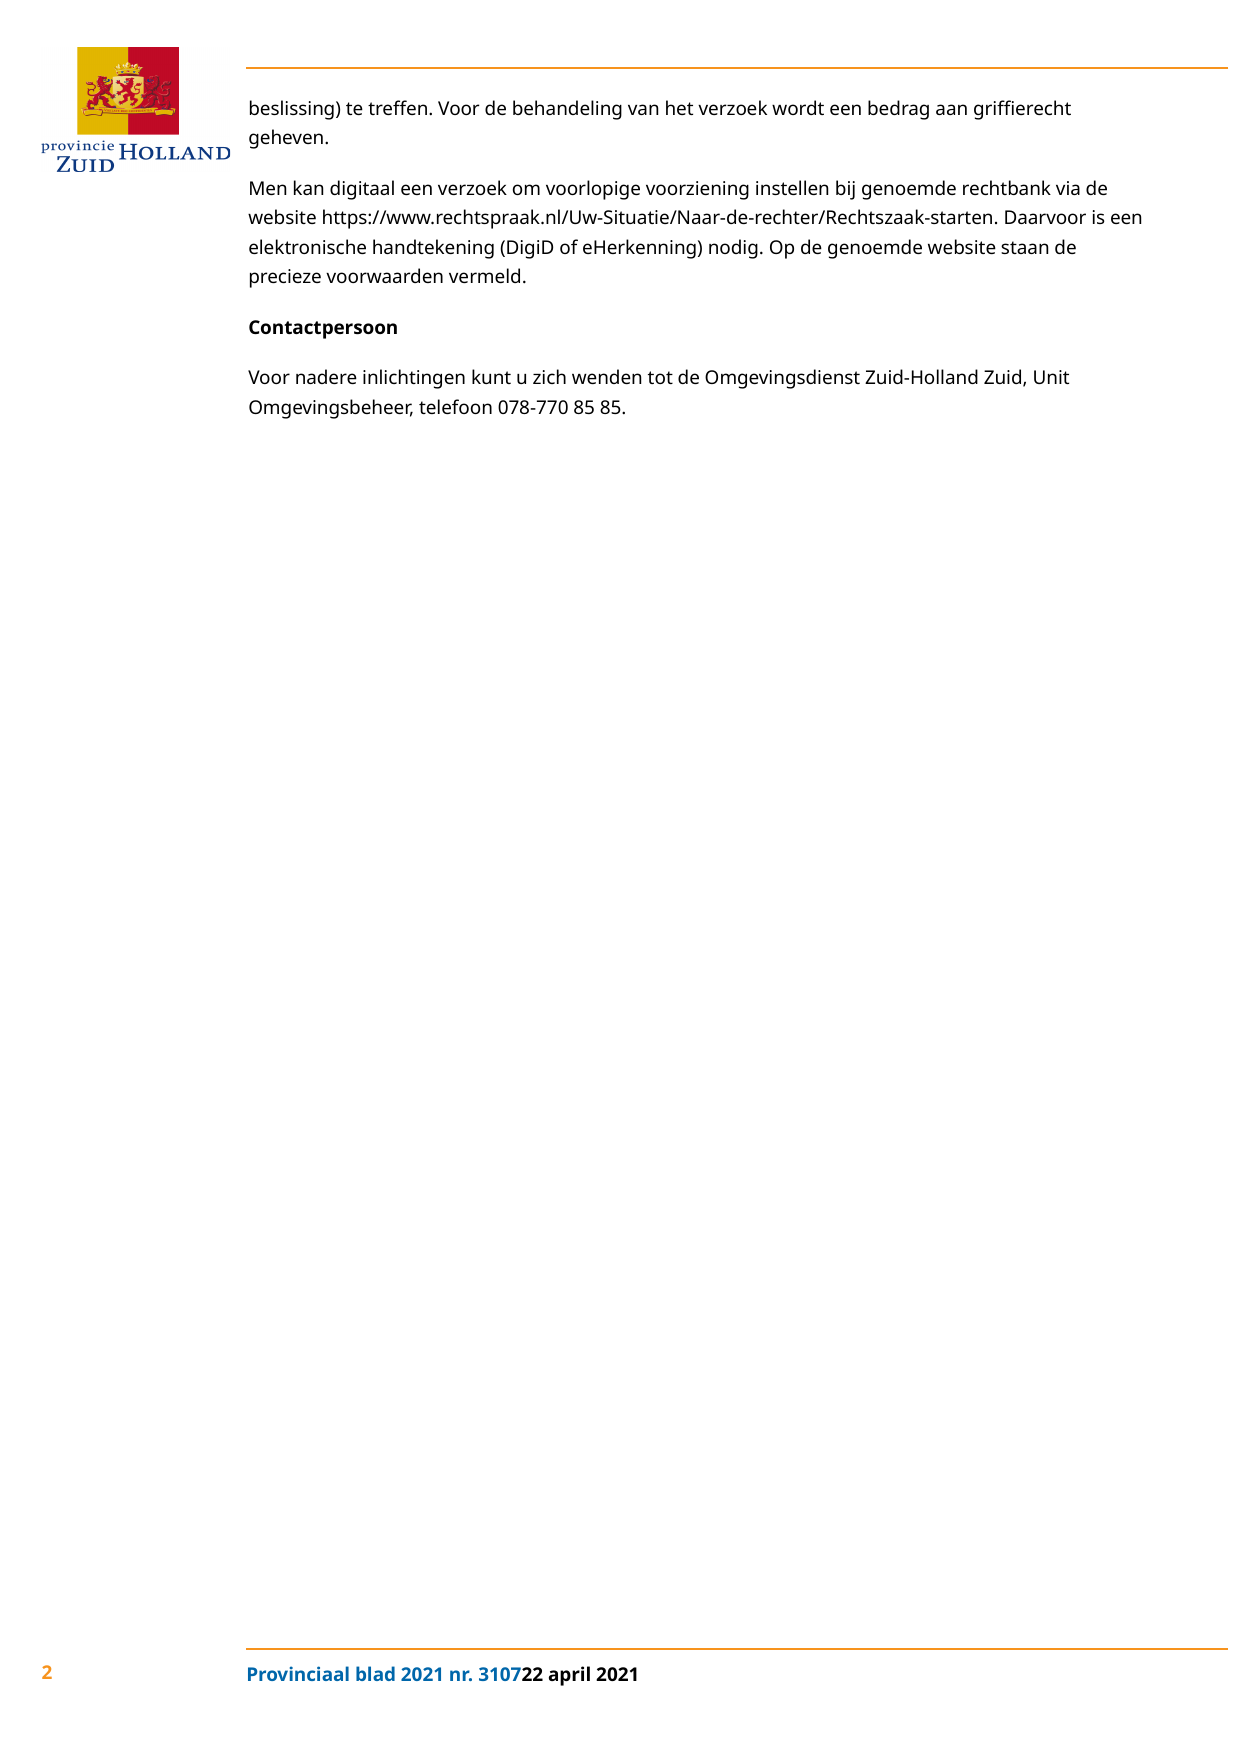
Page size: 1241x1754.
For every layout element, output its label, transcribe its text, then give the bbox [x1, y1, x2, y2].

text Voor nadere inlichtingen kunt u zich wenden tot de Omgevingsdienst Zuid-Holland Zuid, Unit Omgevingsbeheer, telefoon 078-770 85 85. [248, 364, 1152, 420]
picture [41, 47, 231, 172]
text beslissing) te treffen. Voor de behandeling van het verzoek wordt een bedrag aan griffierecht geheven. [248, 95, 1152, 150]
text Men kan digitaal een verzoek om voorlopige voorziening instellen bij genoemde rechtbank via de website https://www.rechtspraak.nl/Uw-Situatie/Naar-de-rechter/Rechtszaak-starten. Daarvoor is een elektronische handtekening (DigiD of eHerkenning) nodig. Op de genoemde website staan de precieze voorwaarden vermeld. [248, 175, 1152, 289]
text Contactpersoon [248, 314, 1152, 340]
